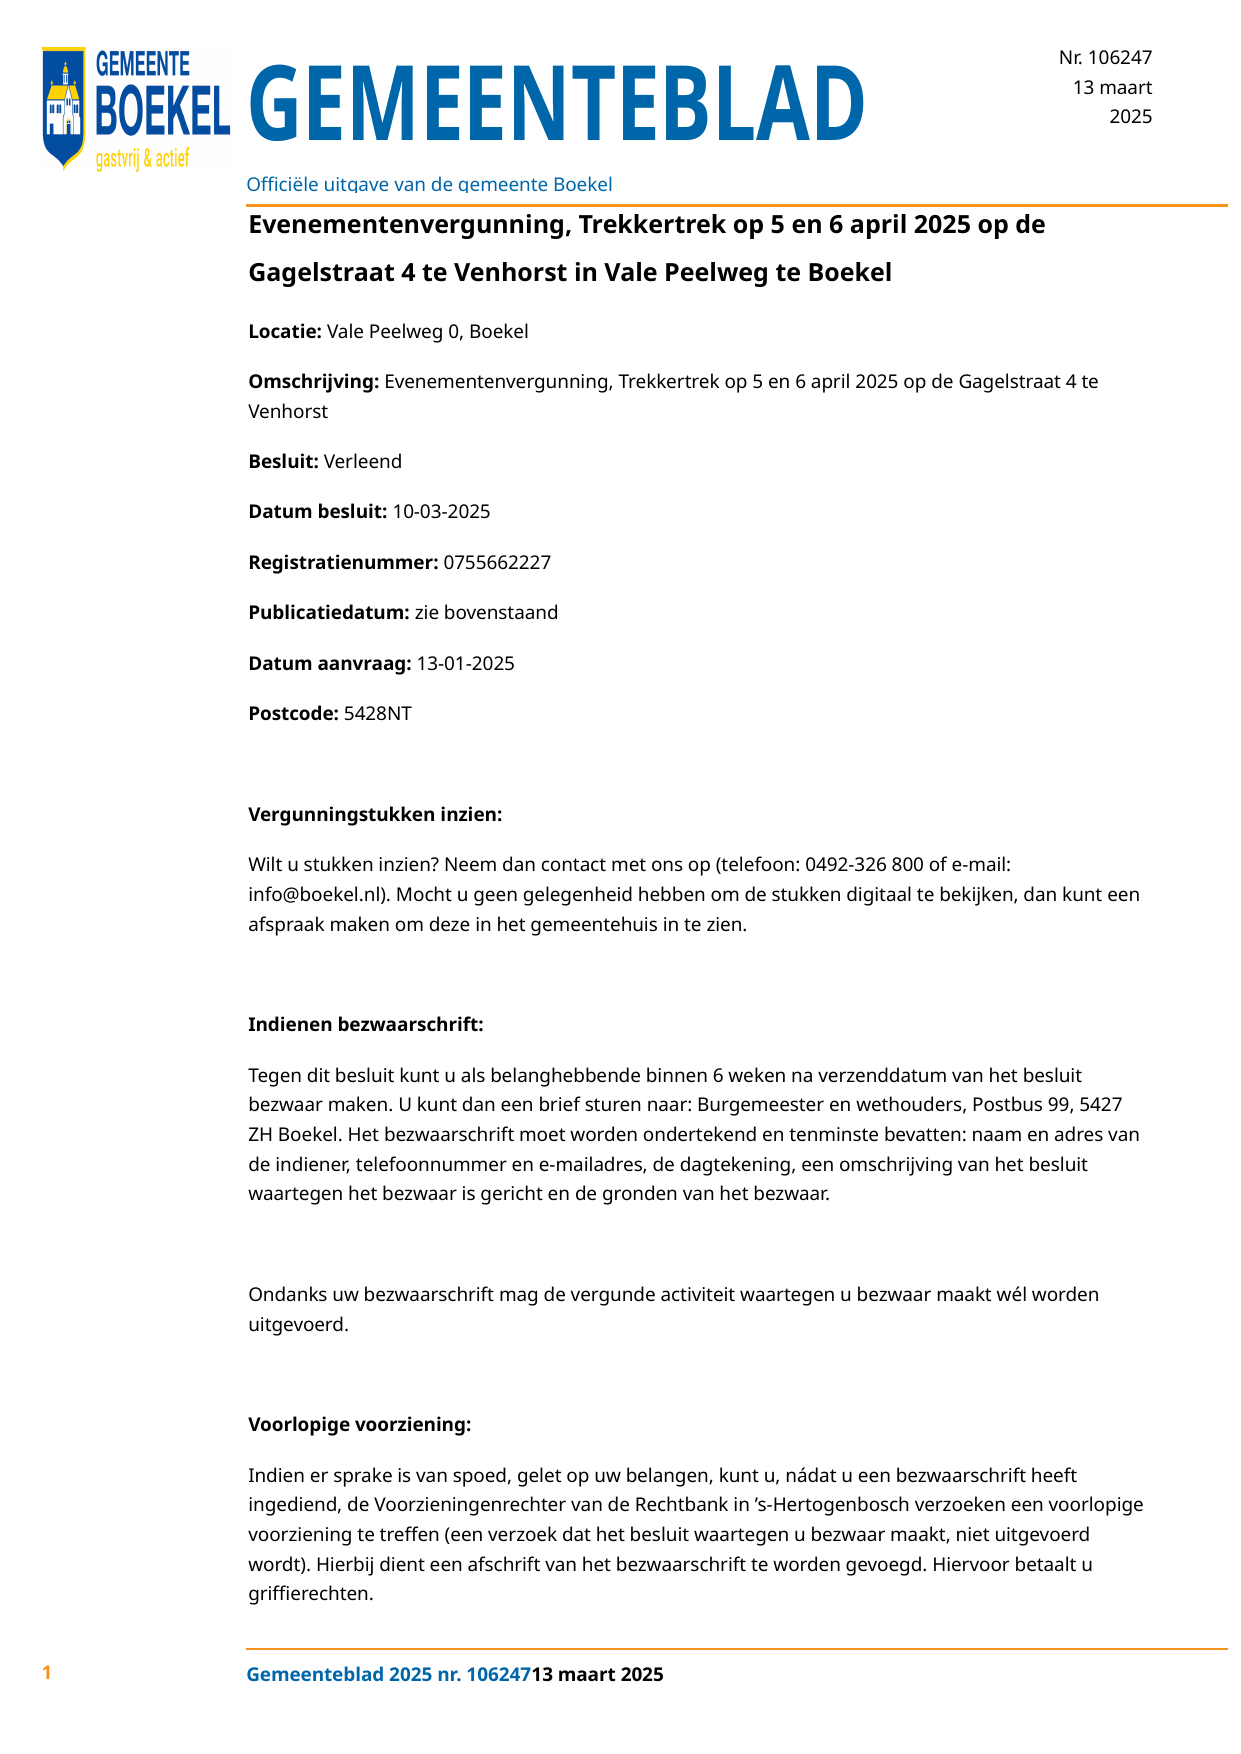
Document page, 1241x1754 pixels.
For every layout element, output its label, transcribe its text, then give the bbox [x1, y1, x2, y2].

text Datum aanvraag: 13-01-2025 [248, 650, 1152, 676]
text Omschrijving: Evenementenvergunning, Trekkertrek op 5 en 6 april 2025 op de Gagelstraat 4 te Venhorst [248, 368, 1152, 424]
text Tegen dit besluit kunt u als belanghebbende binnen 6 weken na verzenddatum van het besluit bezwaar maken. U kunt dan een brief sturen naar: Burgemeester en wethouders, Postbus 99, 5427 ZH Boekel. Het bezwaarschrift moet worden ondertekend en tenminste bevatten: naam en adres van de indiener, telefoonnummer en e-mailadres, de dagtekening, een omschrijving van het besluit waartegen het bezwaar is gericht en de gronden van het bezwaar. [248, 1062, 1152, 1206]
text Voorlopige voorziening: [248, 1412, 1152, 1437]
text Locatie: Vale Peelweg 0, Boekel [248, 318, 1152, 344]
text Indien er sprake is van spoed, gelet op uw belangen, kunt u, nádat u een bezwaarschrift heeft ingediend, de Voorzieningenrechter van de Rechtbank in ’s-Hertogenbosch verzoeken een voorlopige voorziening te treffen (een verzoek dat het besluit waartegen u bezwaar maakt, niet uitgevoerd wordt). Hierbij dient een afschrift van het bezwaarschrift te worden gevoegd. Hiervoor betaalt u griffierechten. [248, 1462, 1152, 1606]
text Datum besluit: 10-03-2025 [248, 499, 1152, 524]
text Postcode: 5428NT [248, 700, 1152, 726]
text Indienen bezwaarschrift: [248, 1012, 1152, 1037]
text Publicatiedatum: zie bovenstaand [248, 599, 1152, 625]
text Wilt u stukken inzien? Neem dan contact met ons op (telefoon: 0492-326 800 of e-mail: info@boekel.nl). Mocht u geen gelegenheid hebben om de stukken digitaal te bekijken, dan kunt een afspraak maken om deze in het gemeentehuis in te zien. [248, 852, 1152, 937]
text Besluit: Verleend [248, 448, 1152, 474]
text Vergunningstukken inzien: [248, 801, 1152, 827]
text Ondanks uw bezwaarschrift mag de vergunde activiteit waartegen u bezwaar maakt wél worden uitgevoerd. [248, 1281, 1152, 1337]
text Registratienummer: 0755662227 [248, 549, 1152, 575]
text Evenementenvergunning, Trekkertrek op 5 en 6 april 2025 op de Gagelstraat 4 te Venhorst in Vale Peelweg te Boekel [248, 207, 1152, 288]
picture [41, 47, 231, 172]
